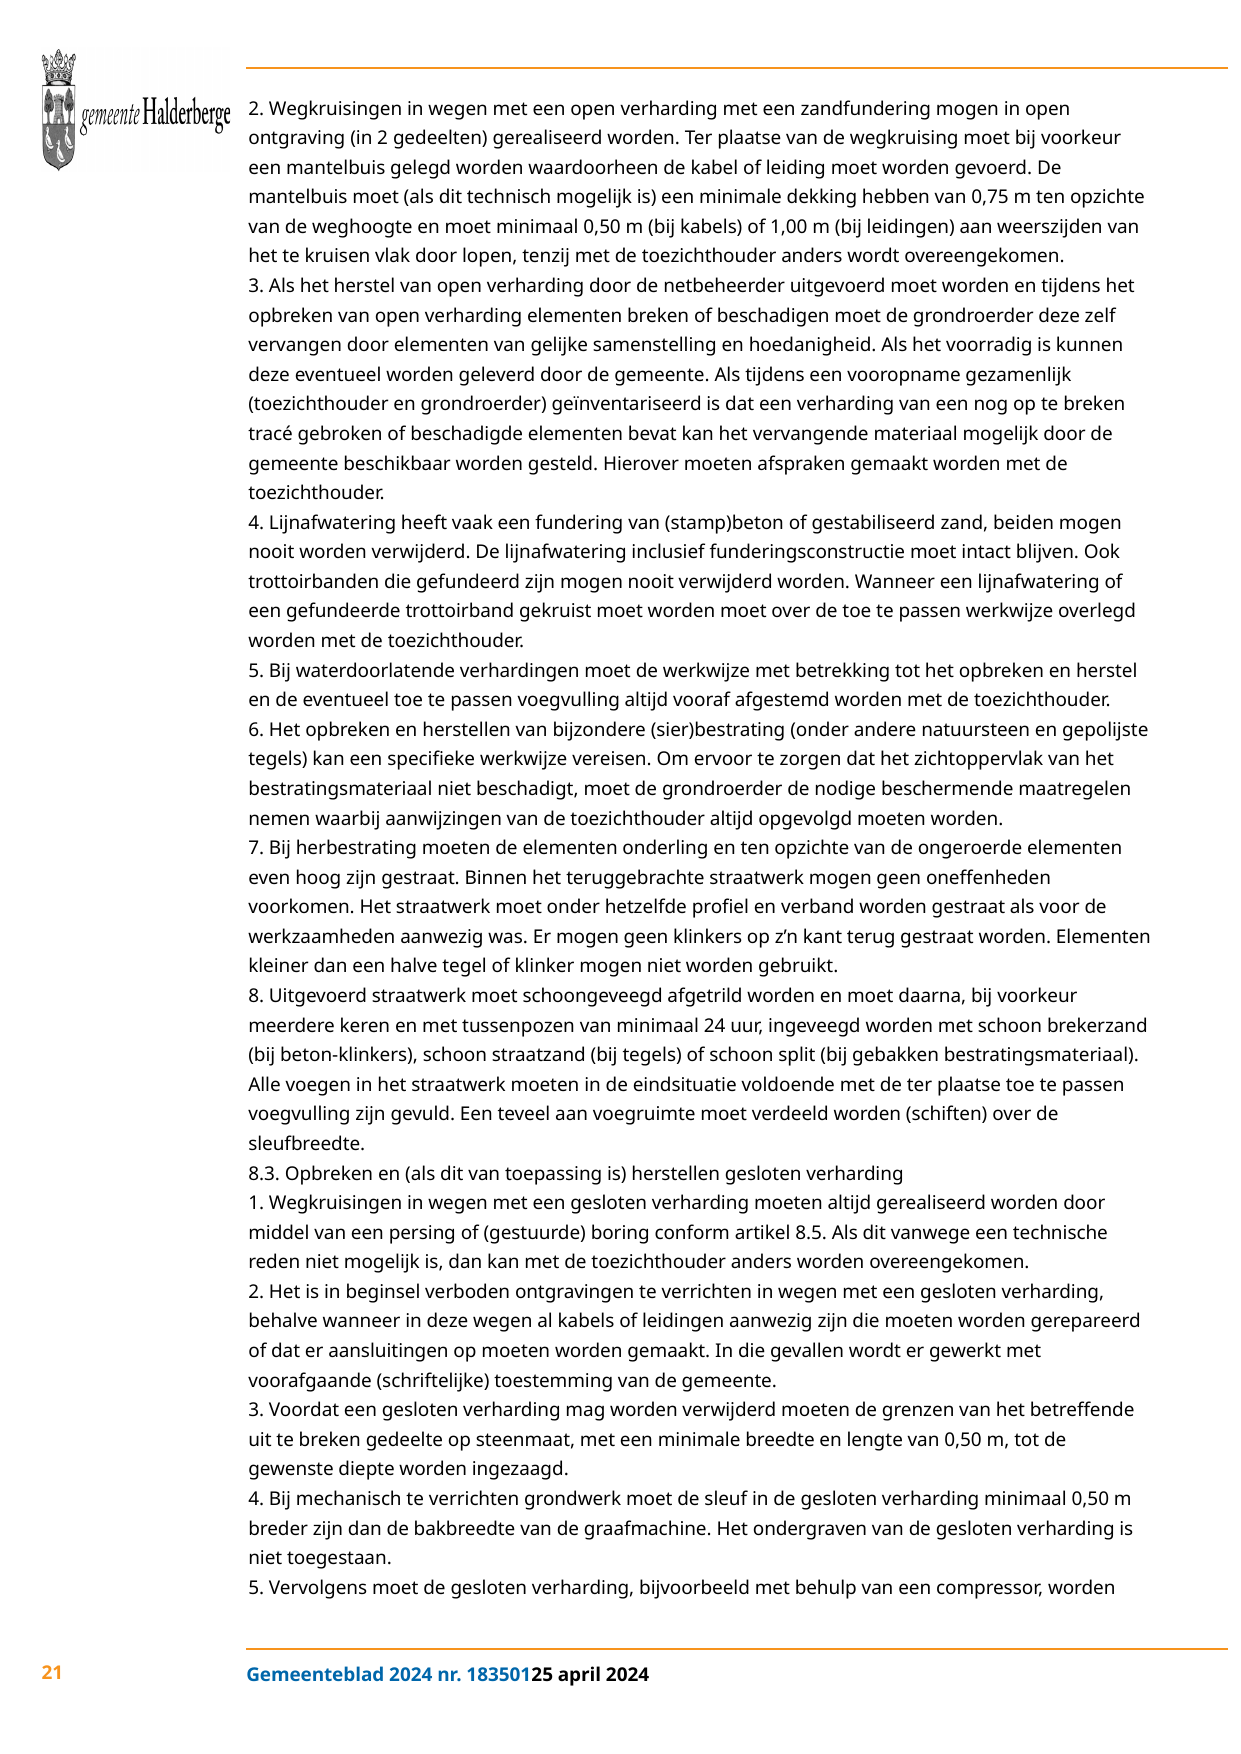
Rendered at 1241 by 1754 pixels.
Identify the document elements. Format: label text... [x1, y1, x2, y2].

picture [41, 47, 231, 172]
text 5. Bij waterdoorlatende verhardingen moet de werkwijze met betrekking tot het opbreken en herstel en de eventueel toe te passen voegvulling altijd vooraf afgestemd worden met de toezichthouder. [248, 657, 1152, 712]
text 4. Lijnafwatering heeft vaak een fundering van (stamp)beton of gestabiliseerd zand, beiden mogen nooit worden verwijderd. De lijnafwatering inclusief funderingsconstructie moet intact blijven. Ook trottoirbanden die gefundeerd zijn mogen nooit verwijderd worden. Wanneer een lijnafwatering of een gefundeerde trottoirband gekruist moet worden moet over de toe te passen werkwijze overlegd worden met de toezichthouder. [248, 509, 1152, 653]
text 8.3. Opbreken en (als dit van toepassing is) herstellen gesloten verharding [248, 1160, 1152, 1186]
text 2. Wegkruisingen in wegen met een open verharding met een zandfundering mogen in open ontgraving (in 2 gedeelten) gerealiseerd worden. Ter plaatse van de wegkruising moet bij voorkeur een mantelbuis gelegd worden waardoorheen de kabel of leiding moet worden gevoerd. De mantelbuis moet (als dit technisch mogelijk is) een minimale dekking hebben van 0,75 m ten opzichte van de weghoogte en moet minimaal 0,50 m (bij kabels) of 1,00 m (bij leidingen) aan weerszijden van het te kruisen vlak door lopen, tenzij met de toezichthouder anders wordt overeengekomen. [248, 95, 1152, 268]
text 1. Wegkruisingen in wegen met een gesloten verharding moeten altijd gerealiseerd worden door middel van een persing of (gestuurde) boring conform artikel 8.5. Als dit vanwege een technische reden niet mogelijk is, dan kan met de toezichthouder anders worden overeengekomen. [248, 1189, 1152, 1274]
text 7. Bij herbestrating moeten de elementen onderling en ten opzichte van de ongeroerde elementen even hoog zijn gestraat. Binnen het teruggebrachte straatwerk mogen geen oneffenheden voorkomen. Het straatwerk moet onder hetzelfde profiel en verband worden gestraat als voor de werkzaamheden aanwezig was. Er mogen geen klinkers op z’n kant terug gestraat worden. Elementen kleiner dan een halve tegel of klinker mogen niet worden gebruikt. [248, 834, 1152, 978]
text 4. Bij mechanisch te verrichten grondwerk moet de sleuf in de gesloten verharding minimaal 0,50 m breder zijn dan de bakbreedte van de graafmachine. Het ondergraven van de gesloten verharding is niet toegestaan. [248, 1485, 1152, 1570]
text 8. Uitgevoerd straatwerk moet schoongeveegd afgetrild worden en moet daarna, bij voorkeur meerdere keren en met tussenpozen van minimaal 24 uur, ingeveegd worden met schoon brekerzand (bij beton-klinkers), schoon straatzand (bij tegels) of schoon split (bij gebakken bestratingsmateriaal). Alle voegen in het straatwerk moeten in de eindsituatie voldoende met de ter plaatse toe te passen voegvulling zijn gevuld. Een teveel aan voegruimte moet verdeeld worden (schiften) over de sleufbreedte. [248, 982, 1152, 1156]
text 2. Het is in beginsel verboden ontgravingen te verrichten in wegen met een gesloten verharding, behalve wanneer in deze wegen al kabels of leidingen aanwezig zijn die moeten worden gerepareerd of dat er aansluitingen op moeten worden gemaakt. In die gevallen wordt er gewerkt met voorafgaande (schriftelijke) toestemming van de gemeente. [248, 1278, 1152, 1393]
text 6. Het opbreken en herstellen van bijzondere (sier)bestrating (onder andere natuursteen en gepolijste tegels) kan een specifieke werkwijze vereisen. Om ervoor te zorgen dat het zichtoppervlak van het bestratingsmateriaal niet beschadigt, moet de grondroerder de nodige beschermende maatregelen nemen waarbij aanwijzingen van de toezichthouder altijd opgevolgd moeten worden. [248, 716, 1152, 831]
text 3. Voordat een gesloten verharding mag worden verwijderd moeten de grenzen van het betreffende uit te breken gedeelte op steenmaat, met een minimale breedte en lengte van 0,50 m, tot de gewenste diepte worden ingezaagd. [248, 1396, 1152, 1481]
text 3. Als het herstel van open verharding door de netbeheerder uitgevoerd moet worden en tijdens het opbreken van open verharding elementen breken of beschadigen moet de grondroerder deze zelf vervangen door elementen van gelijke samenstelling en hoedanigheid. Als het voorradig is kunnen deze eventueel worden geleverd door de gemeente. Als tijdens een vooropname gezamenlijk (toezichthouder en grondroerder) geïnventariseerd is dat een verharding van een nog op te breken tracé gebroken of beschadigde elementen bevat kan het vervangende materiaal mogelijk door de gemeente beschikbaar worden gesteld. Hierover moeten afspraken gemaakt worden met de toezichthouder. [248, 272, 1152, 505]
text 5. Vervolgens moet de gesloten verharding, bijvoorbeeld met behulp van een compressor, worden [248, 1574, 1152, 1600]
